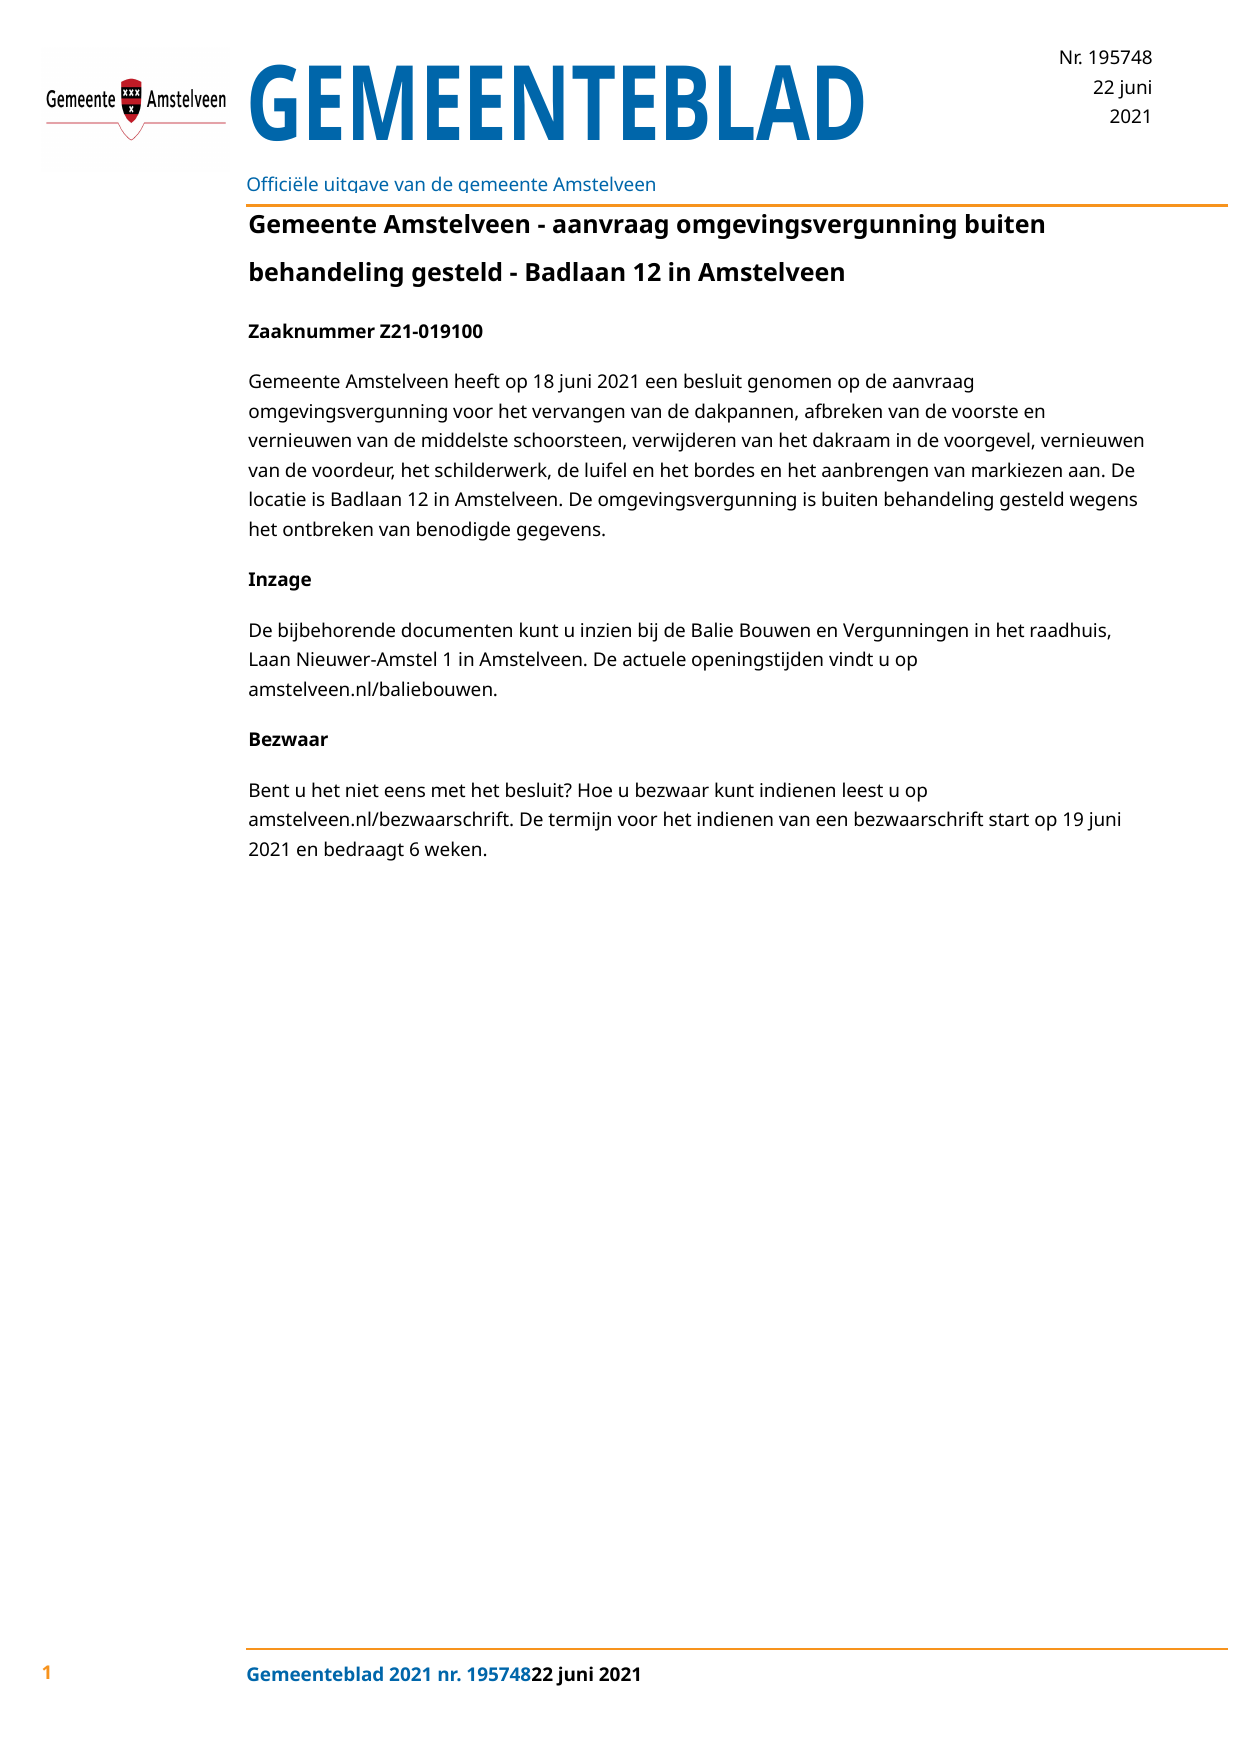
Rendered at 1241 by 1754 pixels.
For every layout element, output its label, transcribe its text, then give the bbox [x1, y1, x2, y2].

text Inzage [248, 567, 1152, 592]
text Zaaknummer Z21-019100 [248, 318, 1152, 344]
text Gemeente Amstelveen - aanvraag omgevingsvergunning buiten behandeling gesteld - Badlaan 12 in Amstelveen [248, 207, 1152, 288]
text De bijbehorende documenten kunt u inzien bij de Balie Bouwen en Vergunningen in het raadhuis, Laan Nieuwer-Amstel 1 in Amstelveen. De actuele openingstijden vindt u op amstelveen.nl/baliebouwen. [248, 617, 1152, 702]
picture [41, 47, 231, 172]
text Gemeente Amstelveen heeft op 18 juni 2021 een besluit genomen op de aanvraag omgevingsvergunning voor het vervangen van de dakpannen, afbreken van de voorste en vernieuwen van de middelste schoorsteen, verwijderen van het dakraam in de voorgevel, vernieuwen van de voordeur, het schilderwerk, de luifel en het bordes en het aanbrengen van markiezen aan. De locatie is Badlaan 12 in Amstelveen. De omgevingsvergunning is buiten behandeling gesteld wegens het ontbreken van benodigde gegevens. [248, 368, 1152, 542]
text Bent u het niet eens met het besluit? Hoe u bezwaar kunt indienen leest u op amstelveen.nl/bezwaarschrift. De termijn voor het indienen van een bezwaarschrift start op 19 juni 2021 en bedraagt 6 weken. [248, 777, 1152, 862]
text Bezwaar [248, 727, 1152, 752]
